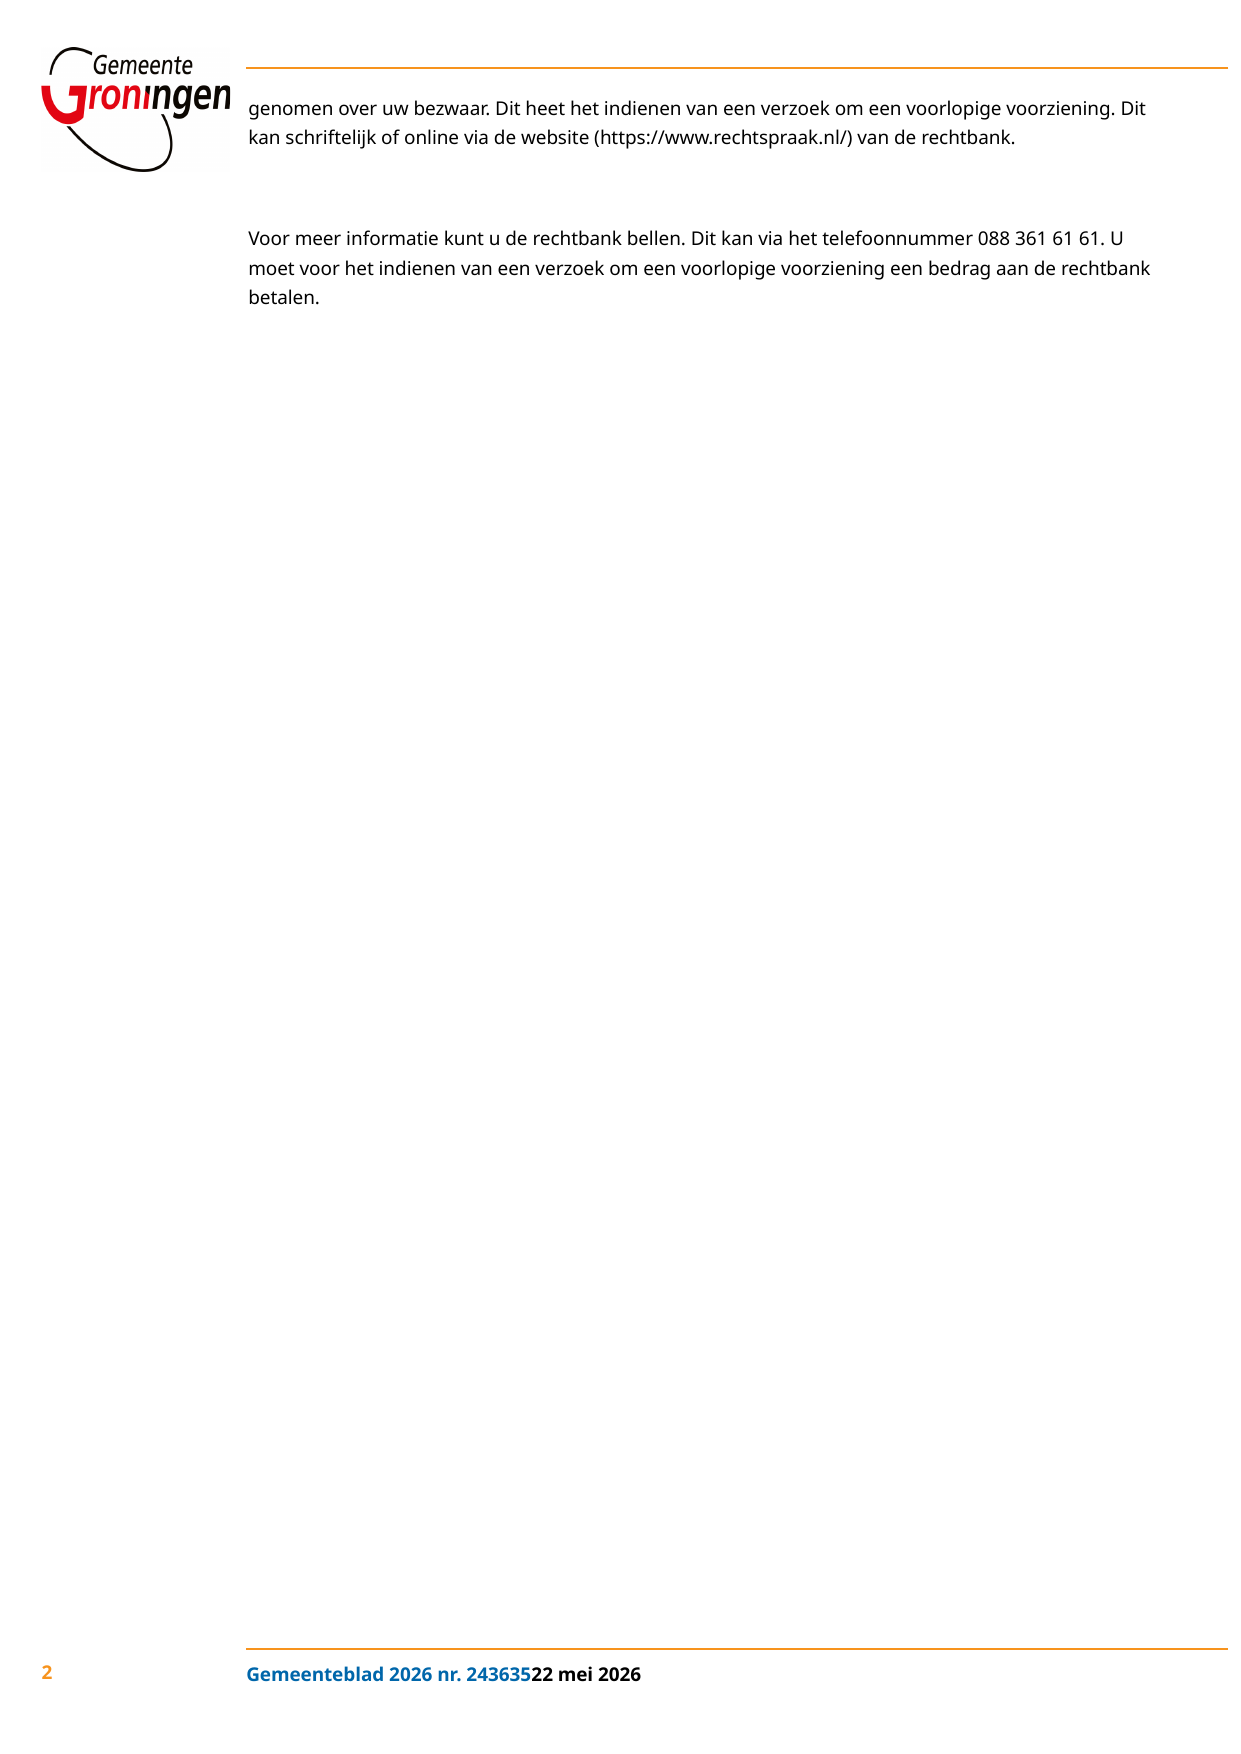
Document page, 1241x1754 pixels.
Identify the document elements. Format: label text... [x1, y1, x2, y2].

text genomen over uw bezwaar. Dit heet het indienen van een verzoek om een voorlopige voorziening. Dit kan schriftelijk of online via de website (https://www.rechtspraak.nl/) van de rechtbank. [248, 95, 1152, 150]
text Voor meer informatie kunt u de rechtbank bellen. Dit kan via het telefoonnummer 088 361 61 61. U moet voor het indienen van een verzoek om een voorlopige voorziening een bedrag aan de rechtbank betalen. [248, 225, 1152, 310]
picture [41, 47, 231, 172]
